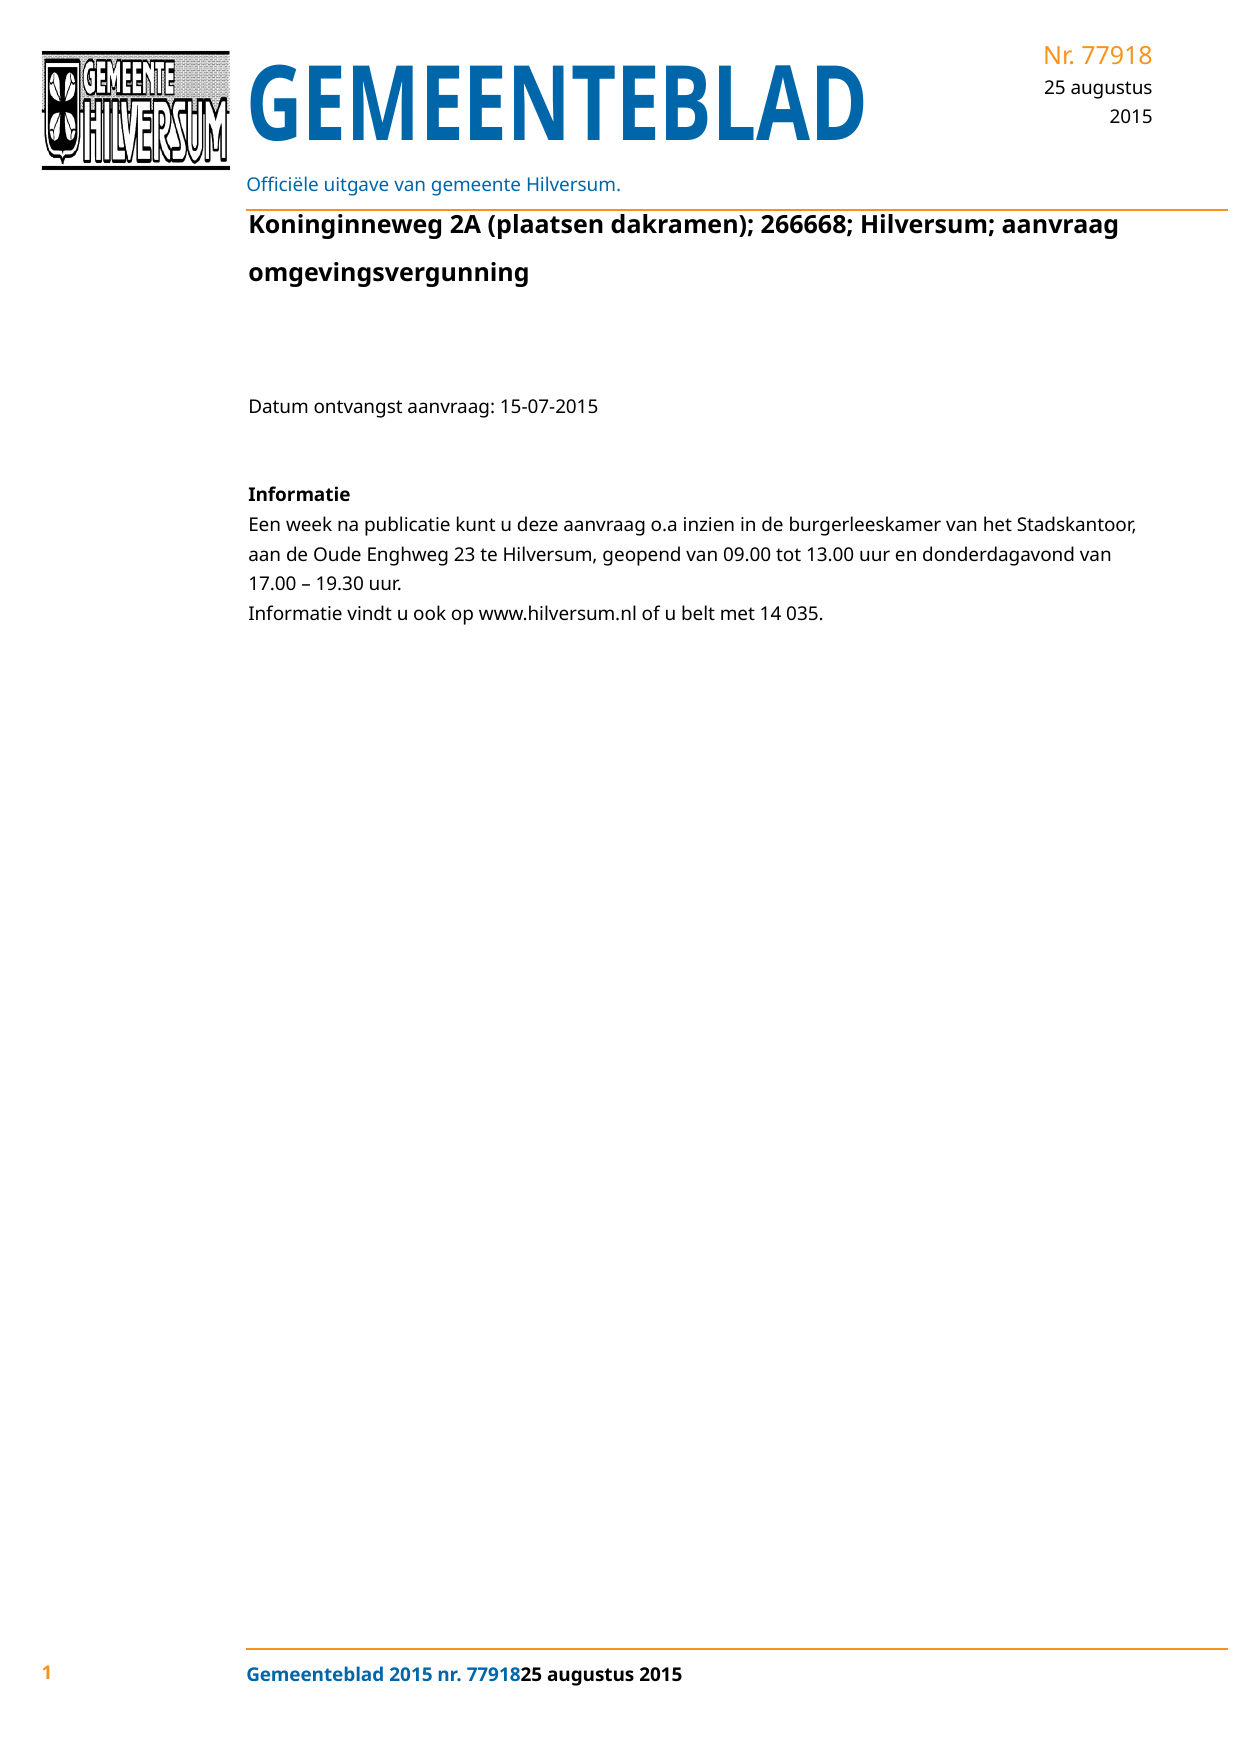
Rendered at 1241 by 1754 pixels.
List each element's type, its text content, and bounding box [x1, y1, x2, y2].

text Informatie vindt u ook op www.hilversum.nl of u belt met 14 035. [248, 600, 1152, 626]
text aan de Oude Enghweg 23 te Hilversum, geopend van 09.00 tot 13.00 uur en donderdagavond van 17.00 – 19.30 uur. [248, 541, 1152, 596]
text Datum ontvangst aanvraag: 15-07-2015 [248, 393, 1152, 419]
text Informatie [248, 482, 1152, 507]
picture [41, 47, 231, 172]
text Koninginneweg 2A (plaatsen dakramen); 266668; Hilversum; aanvraag omgevingsvergunning [248, 211, 1152, 288]
text Een week na publicatie kunt u deze aanvraag o.a inzien in de burgerleeskamer van het Stadskantoor, [248, 511, 1152, 537]
